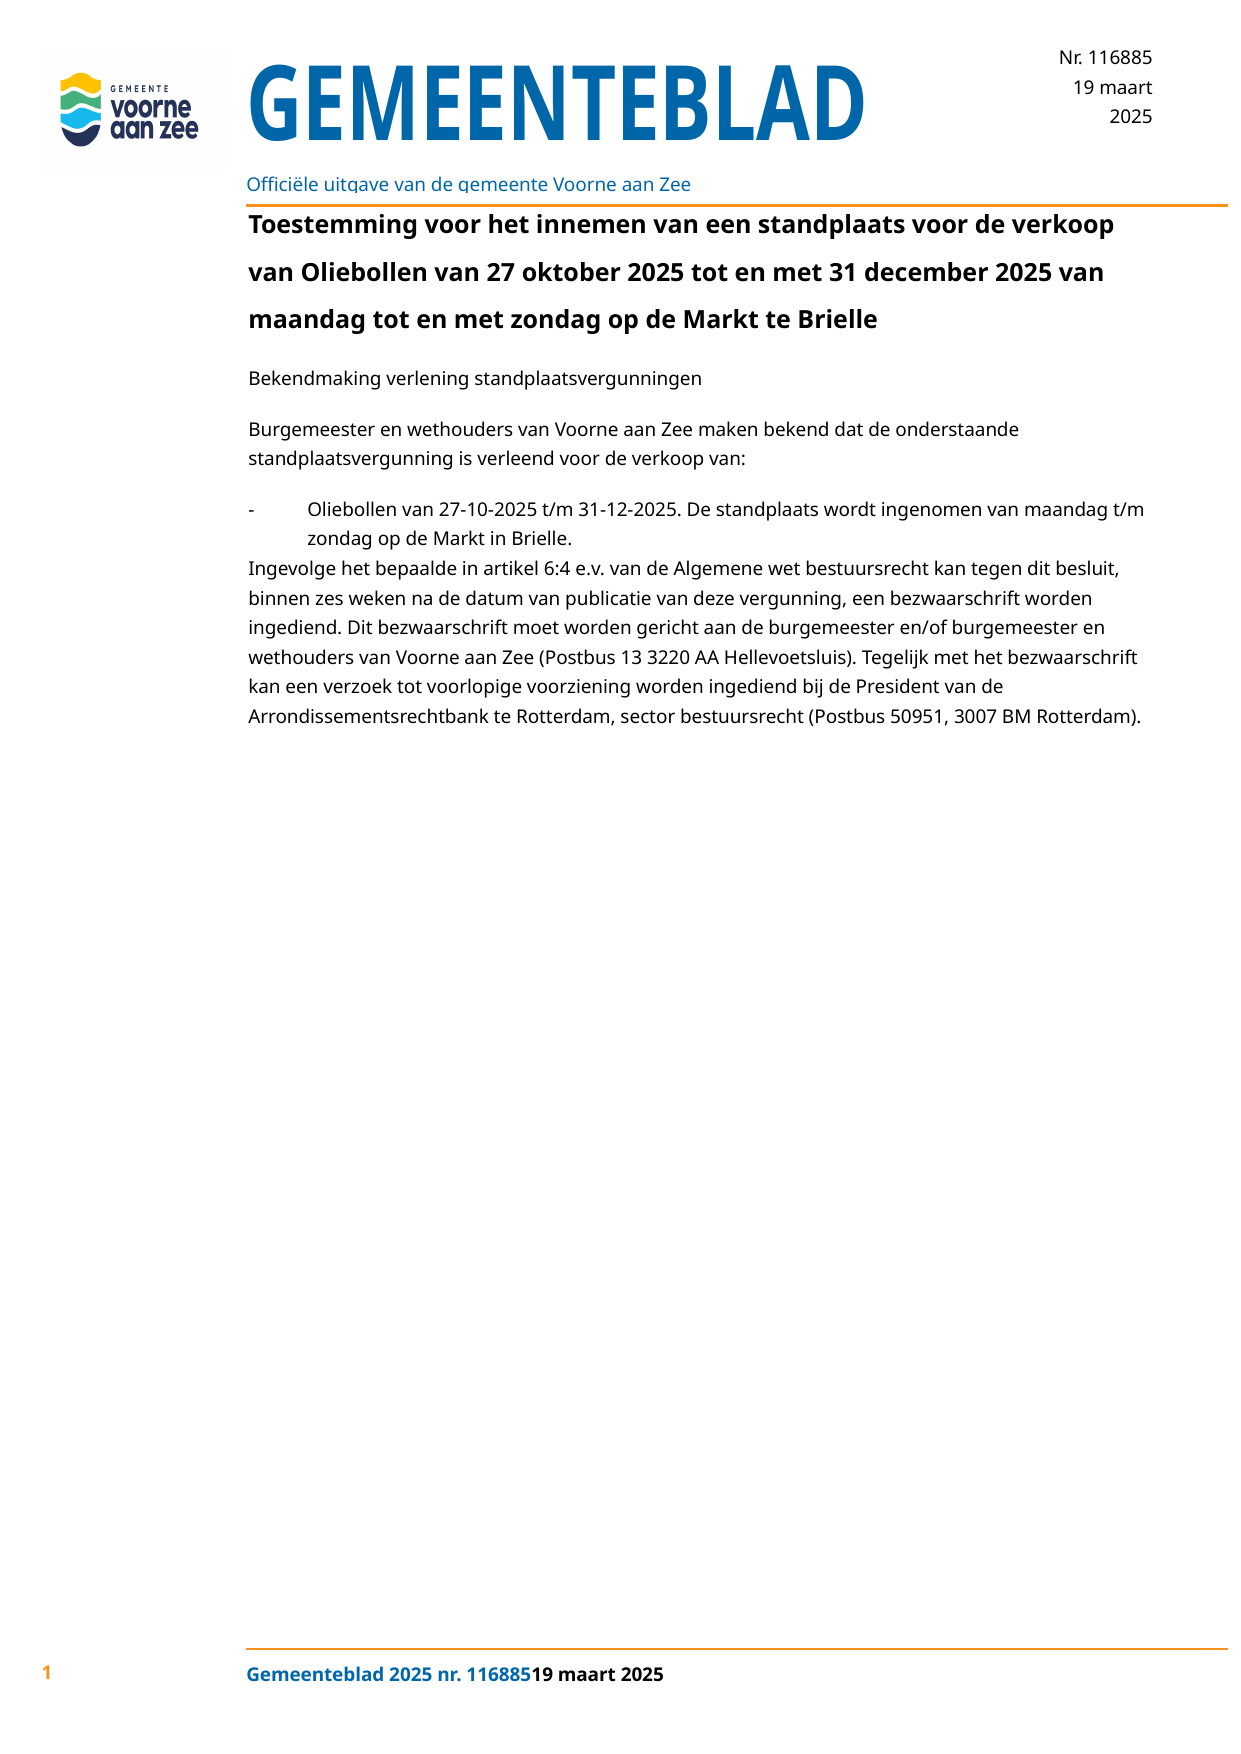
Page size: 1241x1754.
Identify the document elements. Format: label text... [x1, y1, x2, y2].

picture [41, 47, 231, 172]
text Ingevolge het bepaalde in artikel 6:4 e.v. van de Algemene wet bestuursrecht kan tegen dit besluit, binnen zes weken na de datum van publicatie van deze vergunning, een bezwaarschrift worden ingediend. Dit bezwaarschrift moet worden gericht aan de burgemeester en/of burgemeester en wethouders van Voorne aan Zee (Postbus 13 3220 AA Hellevoetsluis). Tegelijk met het bezwaarschrift kan een verzoek tot voorlopige voorziening worden ingediend bij de President van de Arrondissementsrechtbank te Rotterdam, sector bestuursrecht (Postbus 50951, 3007 BM Rotterdam). [248, 555, 1152, 729]
text Burgemeester en wethouders van Voorne aan Zee maken bekend dat de onderstaande standplaatsvergunning is verleend voor de verkoop van: [248, 416, 1152, 471]
text Toestemming voor het innemen van een standplaats voor de verkoop van Oliebollen van 27 oktober 2025 tot en met 31 december 2025 van maandag tot en met zondag op de Markt te Brielle [248, 207, 1152, 336]
text Bekendmaking verlening standplaatsvergunningen [248, 366, 1152, 391]
list Oliebollen van 27-10-2025 t/m 31-12-2025. De standplaats wordt ingenomen van maandag t/m zondag op de Markt in Brielle. [248, 496, 1152, 551]
